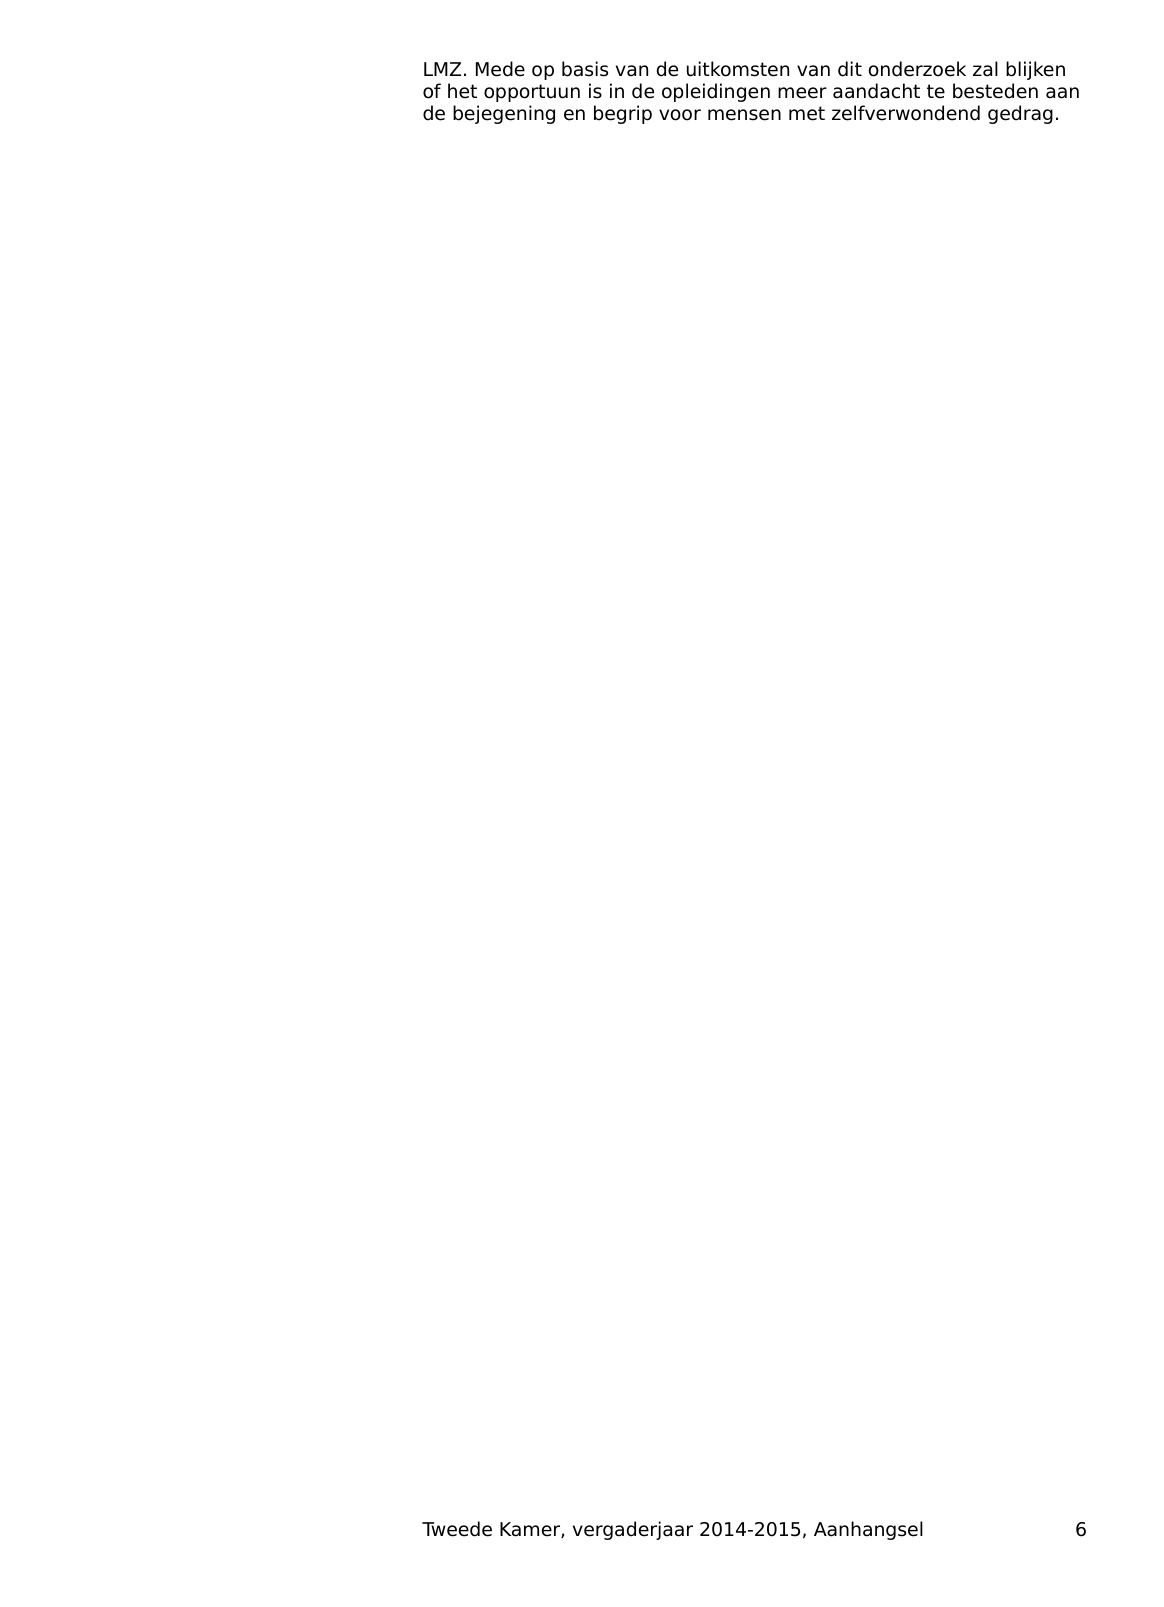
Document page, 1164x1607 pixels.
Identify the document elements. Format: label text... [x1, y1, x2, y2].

text LMZ. Mede op basis van de uitkomsten van dit onderzoek zal blijken of het opportuun is in de opleidingen meer aandacht te besteden aan de bejegening en begrip voor mensen met zelfverwondend gedrag. [422, 59, 1087, 125]
